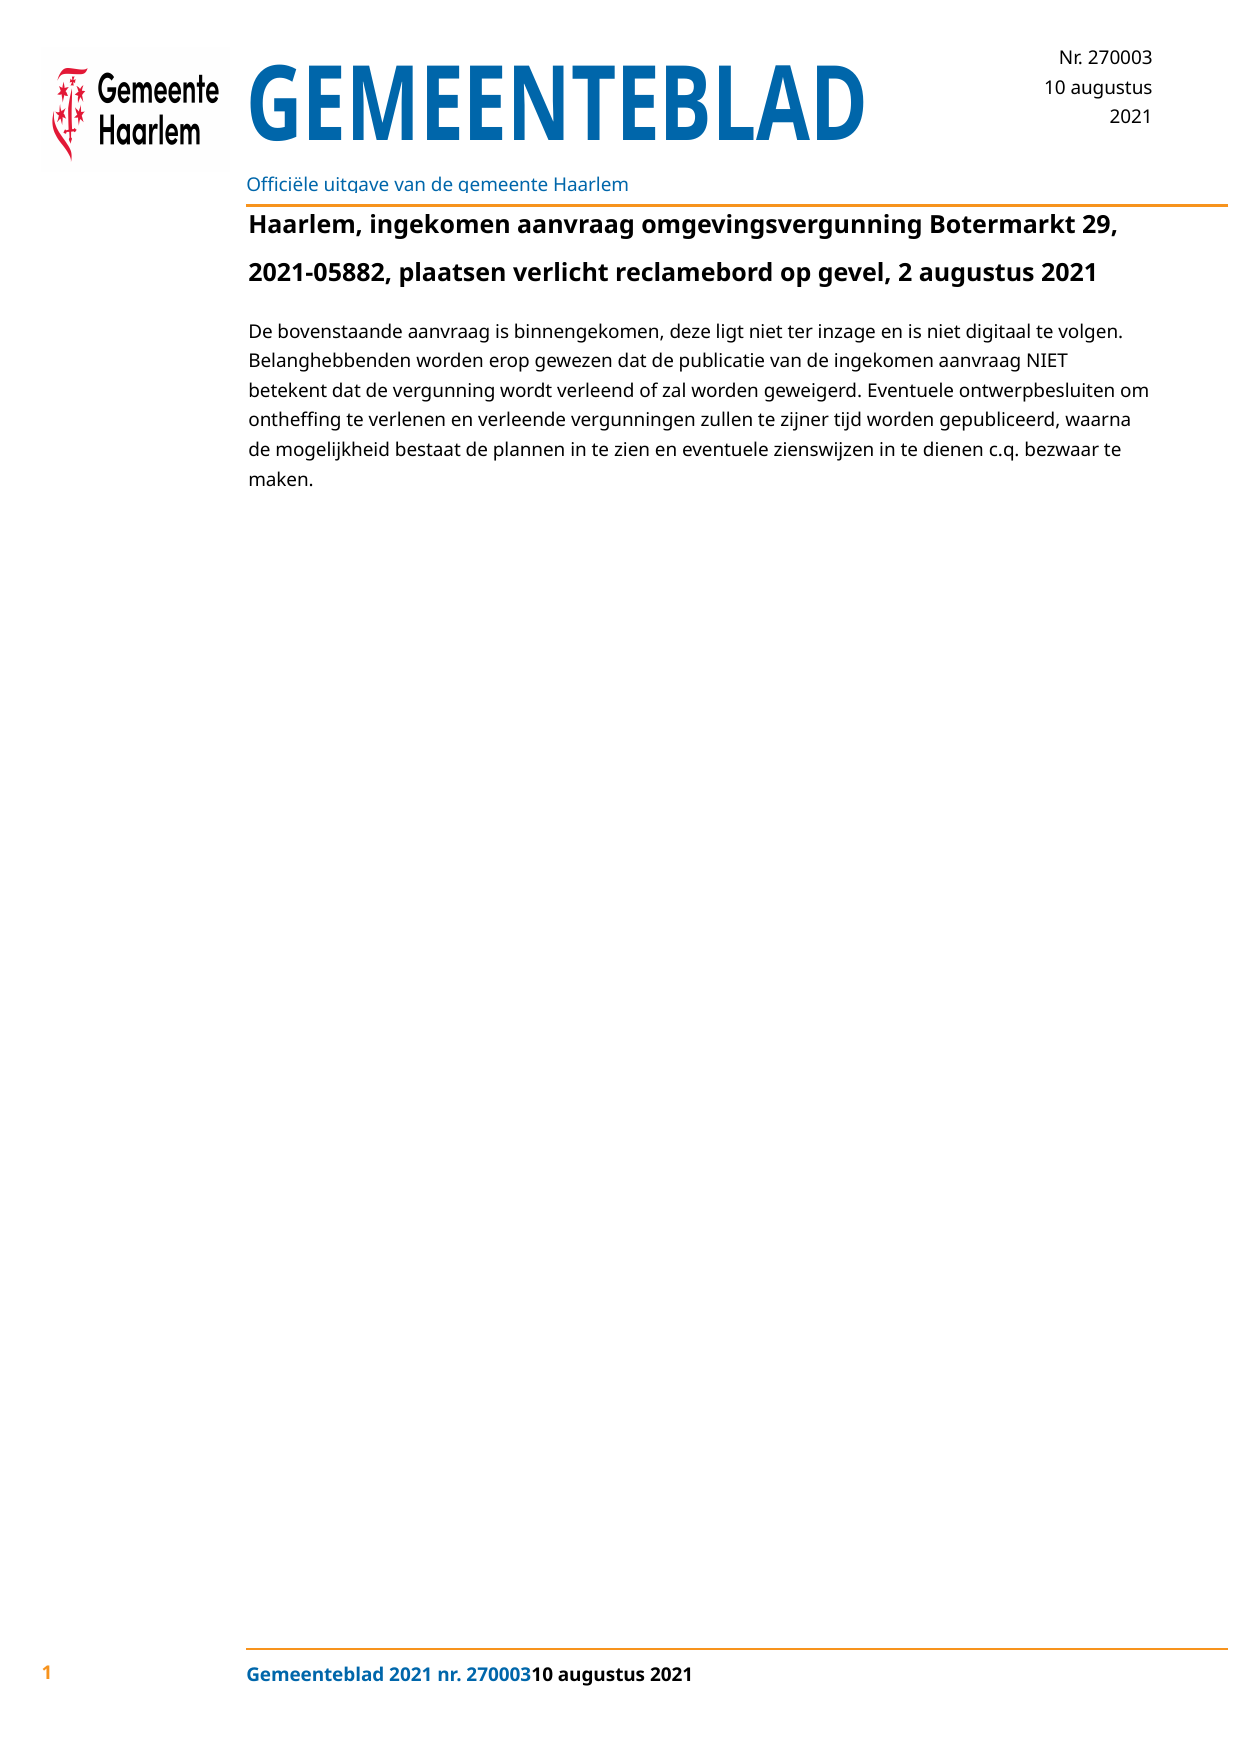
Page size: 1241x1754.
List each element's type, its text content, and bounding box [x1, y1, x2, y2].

text De bovenstaande aanvraag is binnengekomen, deze ligt niet ter inzage en is niet digitaal te volgen. Belanghebbenden worden erop gewezen dat de publicatie van de ingekomen aanvraag NIET betekent dat de vergunning wordt verleend of zal worden geweigerd. Eventuele ontwerpbesluiten om ontheffing te verlenen en verleende vergunningen zullen te zijner tijd worden gepubliceerd, waarna de mogelijkheid bestaat de plannen in te zien en eventuele zienswijzen in te dienen c.q. bezwaar te maken. [248, 318, 1152, 492]
picture [41, 47, 231, 172]
text Haarlem, ingekomen aanvraag omgevingsvergunning Botermarkt 29, 2021-05882, plaatsen verlicht reclamebord op gevel, 2 augustus 2021 [248, 207, 1152, 288]
